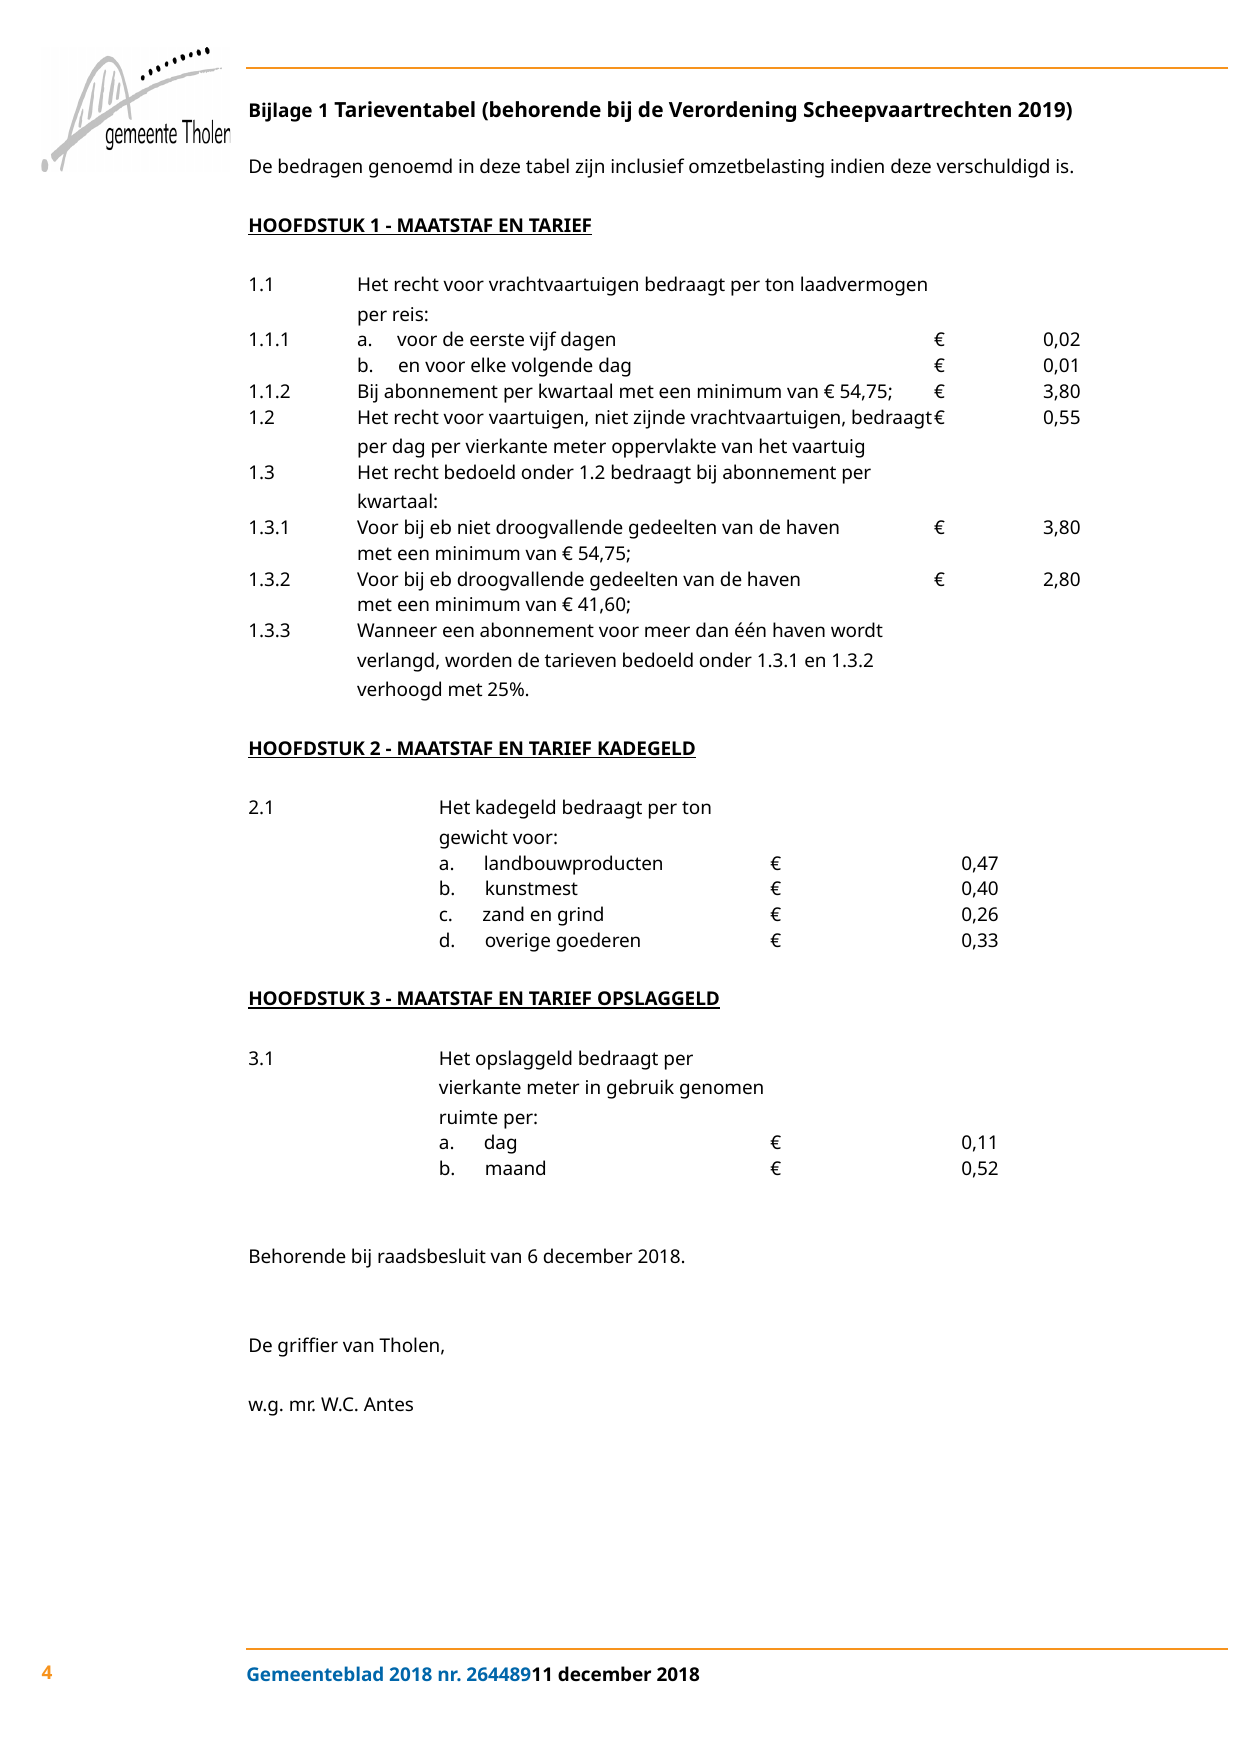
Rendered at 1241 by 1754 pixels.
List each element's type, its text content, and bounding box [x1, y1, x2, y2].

table_header [961, 1045, 1152, 1129]
table_cell € [770, 850, 961, 875]
table_cell 1.3.1 [248, 515, 357, 540]
table_header [770, 794, 961, 850]
table_cell [934, 540, 1043, 566]
text w.g. mr. W.C. Antes [248, 1391, 1152, 1417]
table_cell € [770, 875, 961, 901]
table_cell 1.2 [248, 404, 357, 459]
text De bedragen genoemd in deze tabel zijn inclusief omzetbelasting indien deze verschuldigd is. [248, 153, 1152, 179]
table_cell a. dag [439, 1130, 770, 1155]
table_header 3.1 [248, 1045, 439, 1129]
table_header Het opslaggeld bedraagt per vierkante meter in gebruik genomen ruimte per: [439, 1045, 770, 1129]
table_cell [248, 901, 439, 927]
table_cell 1.3.2 [248, 566, 357, 592]
table_cell 1.3 [248, 459, 357, 514]
table_cell Wanneer een abonnement voor meer dan één haven wordt verlangd, worden de tarieven bedoeld onder 1.3.1 en 1.3.2 verhoogd met 25%. [357, 618, 934, 702]
table_cell 0,55 [1043, 404, 1152, 459]
table_cell [248, 927, 439, 953]
table_cell € [934, 515, 1043, 540]
table_cell met een minimum van € 41,60; [357, 592, 934, 617]
table_cell 2,80 [1043, 566, 1152, 592]
table_cell [934, 618, 1043, 702]
table_cell € [770, 1130, 961, 1155]
text HOOFDSTUK 2 - MAATSTAF EN TARIEF KADEGELD [248, 735, 1152, 761]
table_cell 0,47 [961, 850, 1152, 875]
table_header 2.1 [248, 794, 439, 850]
table_cell 3,80 [1043, 378, 1152, 404]
table_cell [248, 1155, 439, 1181]
table_header 1.1 [248, 271, 357, 327]
table_header Het recht voor vrachtvaartuigen bedraagt per ton laadvermogen per reis: [357, 271, 934, 327]
table_cell [248, 592, 357, 617]
table_cell [248, 540, 357, 566]
table_cell Voor bij eb niet droogvallende gedeelten van de haven [357, 515, 934, 540]
table_header [961, 794, 1152, 850]
table_cell 0,02 [1043, 327, 1152, 352]
text De griffier van Tholen, [248, 1332, 1152, 1358]
table_cell [248, 875, 439, 901]
table_cell € [934, 327, 1043, 352]
table_cell Het recht voor vaartuigen, niet zijnde vrachtvaartuigen, bedraagt per dag per vierkante meter oppervlakte van het vaartuig [357, 404, 934, 459]
table_header [1043, 271, 1152, 327]
table_cell € [934, 404, 1043, 459]
table_cell [248, 353, 357, 378]
table_cell 0,52 [961, 1155, 1152, 1181]
text Bijlage 1 Tarieventabel (behorende bij de Verordening Scheepvaartrechten 2019) [248, 95, 1152, 123]
table_cell b. maand [439, 1155, 770, 1181]
table_cell Bij abonnement per kwartaal met een minimum van € 54,75; [357, 378, 934, 404]
table_cell [934, 459, 1043, 514]
table_cell [1043, 459, 1152, 514]
table_cell b. kunstmest [439, 875, 770, 901]
table_cell d. overige goederen [439, 927, 770, 953]
text HOOFDSTUK 1 - MAATSTAF EN TARIEF [248, 212, 1152, 238]
table_cell € [934, 378, 1043, 404]
table_cell [1043, 540, 1152, 566]
table_cell [1043, 592, 1152, 617]
table_cell 0,40 [961, 875, 1152, 901]
table_cell [1043, 618, 1152, 702]
table_cell [934, 592, 1043, 617]
table_cell [248, 1130, 439, 1155]
table_cell 0,33 [961, 927, 1152, 953]
text Behorende bij raadsbesluit van 6 december 2018. [248, 1243, 1152, 1269]
text HOOFDSTUK 3 - MAATSTAF EN TARIEF OPSLAGGELD [248, 985, 1152, 1011]
table_cell € [934, 566, 1043, 592]
table_cell 0,01 [1043, 353, 1152, 378]
table_cell € [770, 901, 961, 927]
table_cell met een minimum van € 54,75; [357, 540, 934, 566]
picture [41, 47, 231, 172]
table_header [770, 1045, 961, 1129]
table_header [934, 271, 1043, 327]
table_cell a. landbouwproducten [439, 850, 770, 875]
table_cell 1.3.3 [248, 618, 357, 702]
table_cell 0,26 [961, 901, 1152, 927]
table_cell € [770, 927, 961, 953]
table_cell [248, 850, 439, 875]
table_cell b. en voor elke volgende dag [357, 353, 934, 378]
table_cell Voor bij eb droogvallende gedeelten van de haven [357, 566, 934, 592]
table_cell c. zand en grind [439, 901, 770, 927]
table_cell 1.1.1 [248, 327, 357, 352]
table_cell € [770, 1155, 961, 1181]
table_header Het kadegeld bedraagt per ton gewicht voor: [439, 794, 770, 850]
table_cell 3,80 [1043, 515, 1152, 540]
table_cell 1.1.2 [248, 378, 357, 404]
table_cell a. voor de eerste vijf dagen [357, 327, 934, 352]
table_cell Het recht bedoeld onder 1.2 bedraagt bij abonnement per kwartaal: [357, 459, 934, 514]
table_cell € [934, 353, 1043, 378]
table_cell 0,11 [961, 1130, 1152, 1155]
